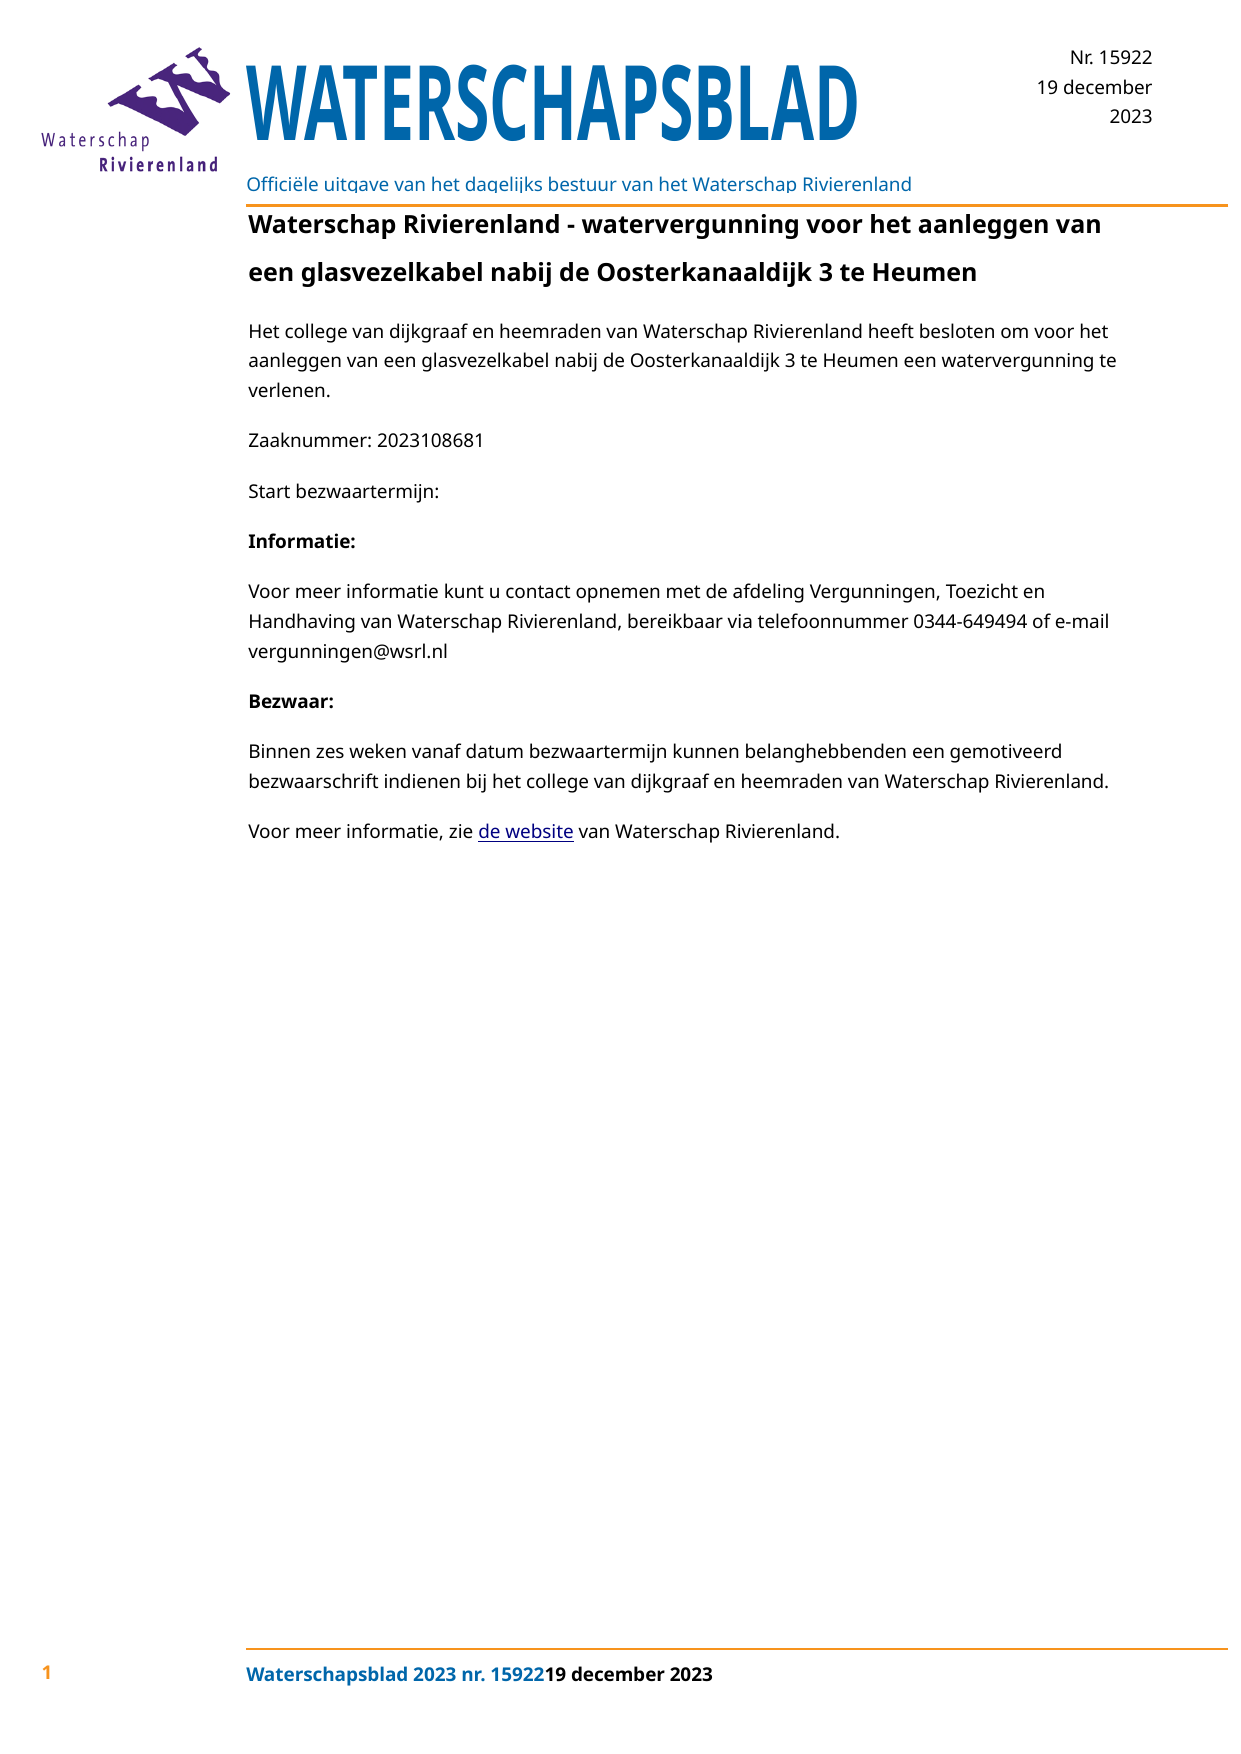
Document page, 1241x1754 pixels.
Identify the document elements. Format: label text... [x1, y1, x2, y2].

text Voor meer informatie, zie de website van Waterschap Rivierenland. [248, 819, 1152, 844]
text Het college van dijkgraaf en heemraden van Waterschap Rivierenland heeft besloten om voor het aanleggen van een glasvezelkabel nabij de Oosterkanaaldijk 3 te Heumen een watervergunning te verlenen. [248, 318, 1152, 403]
text Start bezwaartermijn: [248, 478, 1152, 504]
text Binnen zes weken vanaf datum bezwaartermijn kunnen belanghebbenden een gemotiveerd bezwaarschrift indienen bij het college van dijkgraaf en heemraden van Waterschap Rivierenland. [248, 739, 1152, 794]
text Bezwaar: [248, 688, 1152, 714]
text Informatie: [248, 528, 1152, 554]
picture [41, 47, 231, 172]
text Zaaknummer: 2023108681 [248, 427, 1152, 453]
text Voor meer informatie kunt u contact opnemen met de afdeling Vergunningen, Toezicht en Handhaving van Waterschap Rivierenland, bereikbaar via telefoonnummer 0344-649494 of e-mail vergunningen@wsrl.nl [248, 579, 1152, 664]
text Waterschap Rivierenland - watervergunning voor het aanleggen van een glasvezelkabel nabij de Oosterkanaaldijk 3 te Heumen [248, 207, 1152, 288]
